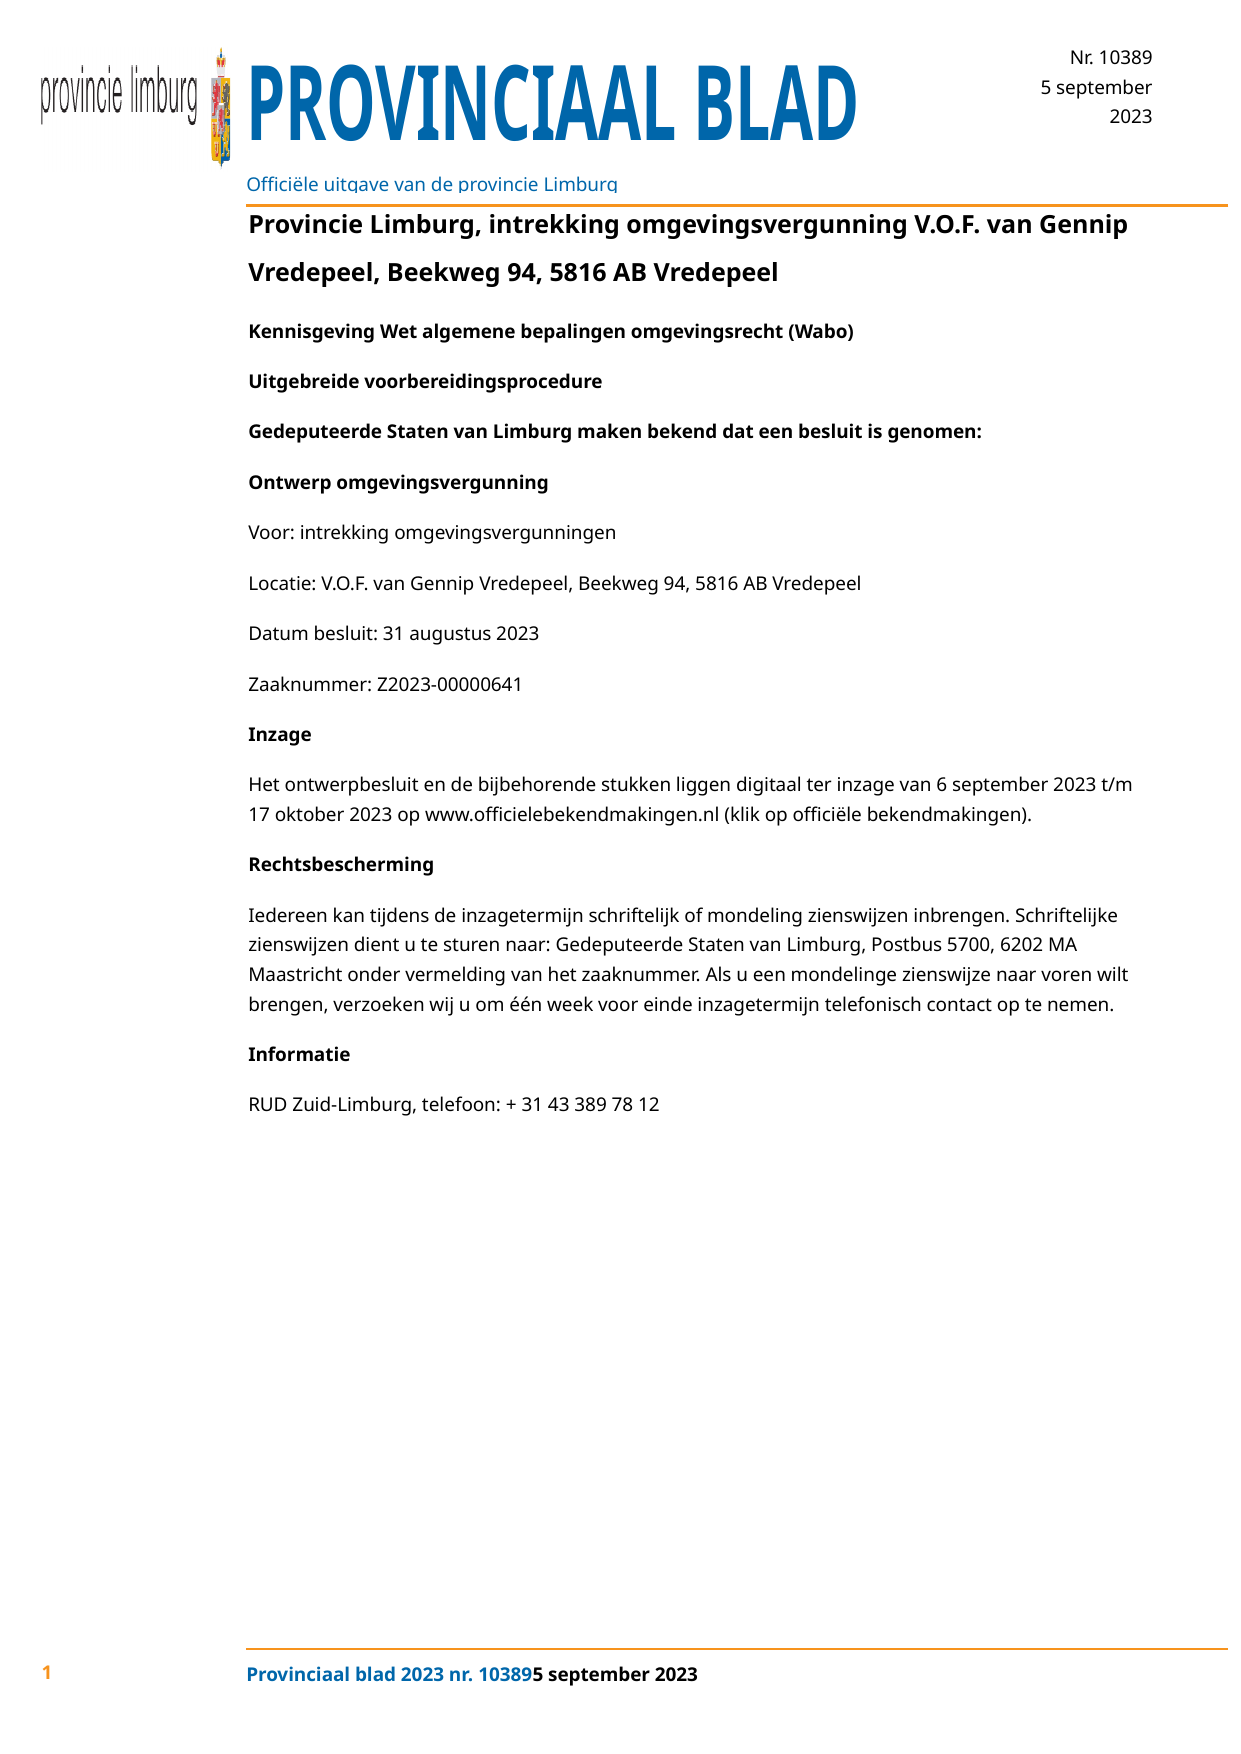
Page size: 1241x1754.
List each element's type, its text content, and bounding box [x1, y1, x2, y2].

picture [41, 47, 231, 172]
text Ontwerp omgevingsvergunning [248, 469, 1152, 495]
text Gedeputeerde Staten van Limburg maken bekend dat een besluit is genomen: [248, 419, 1152, 444]
text Zaaknummer: Z2023-00000641 [248, 671, 1152, 697]
text Iedereen kan tijdens de inzagetermijn schriftelijk of mondeling zienswijzen inbrengen. Schriftelijke zienswijzen dient u te sturen naar: Gedeputeerde Staten van Limburg, Postbus 5700, 6202 MA Maastricht onder vermelding van het zaaknummer. Als u een mondelinge zienswijze naar voren wilt brengen, verzoeken wij u om één week voor einde inzagetermijn telefonisch contact op te nemen. [248, 902, 1152, 1017]
text Informatie [248, 1041, 1152, 1067]
text Uitgebreide voorbereidingsprocedure [248, 368, 1152, 394]
text Rechtsbescherming [248, 852, 1152, 877]
text Provincie Limburg, intrekking omgevingsvergunning V.O.F. van Gennip Vredepeel, Beekweg 94, 5816 AB Vredepeel [248, 207, 1152, 288]
text Het ontwerpbesluit en de bijbehorende stukken liggen digitaal ter inzage van 6 september 2023 t/m 17 oktober 2023 op www.officielebekendmakingen.nl (klik op officiële bekendmakingen). [248, 772, 1152, 827]
text Voor: intrekking omgevingsvergunningen [248, 519, 1152, 545]
text RUD Zuid-Limburg, telefoon: + 31 43 389 78 12 [248, 1092, 1152, 1117]
text Locatie: V.O.F. van Gennip Vredepeel, Beekweg 94, 5816 AB Vredepeel [248, 570, 1152, 596]
text Inzage [248, 721, 1152, 747]
text Datum besluit: 31 augustus 2023 [248, 620, 1152, 646]
text Kennisgeving Wet algemene bepalingen omgevingsrecht (Wabo) [248, 318, 1152, 344]
